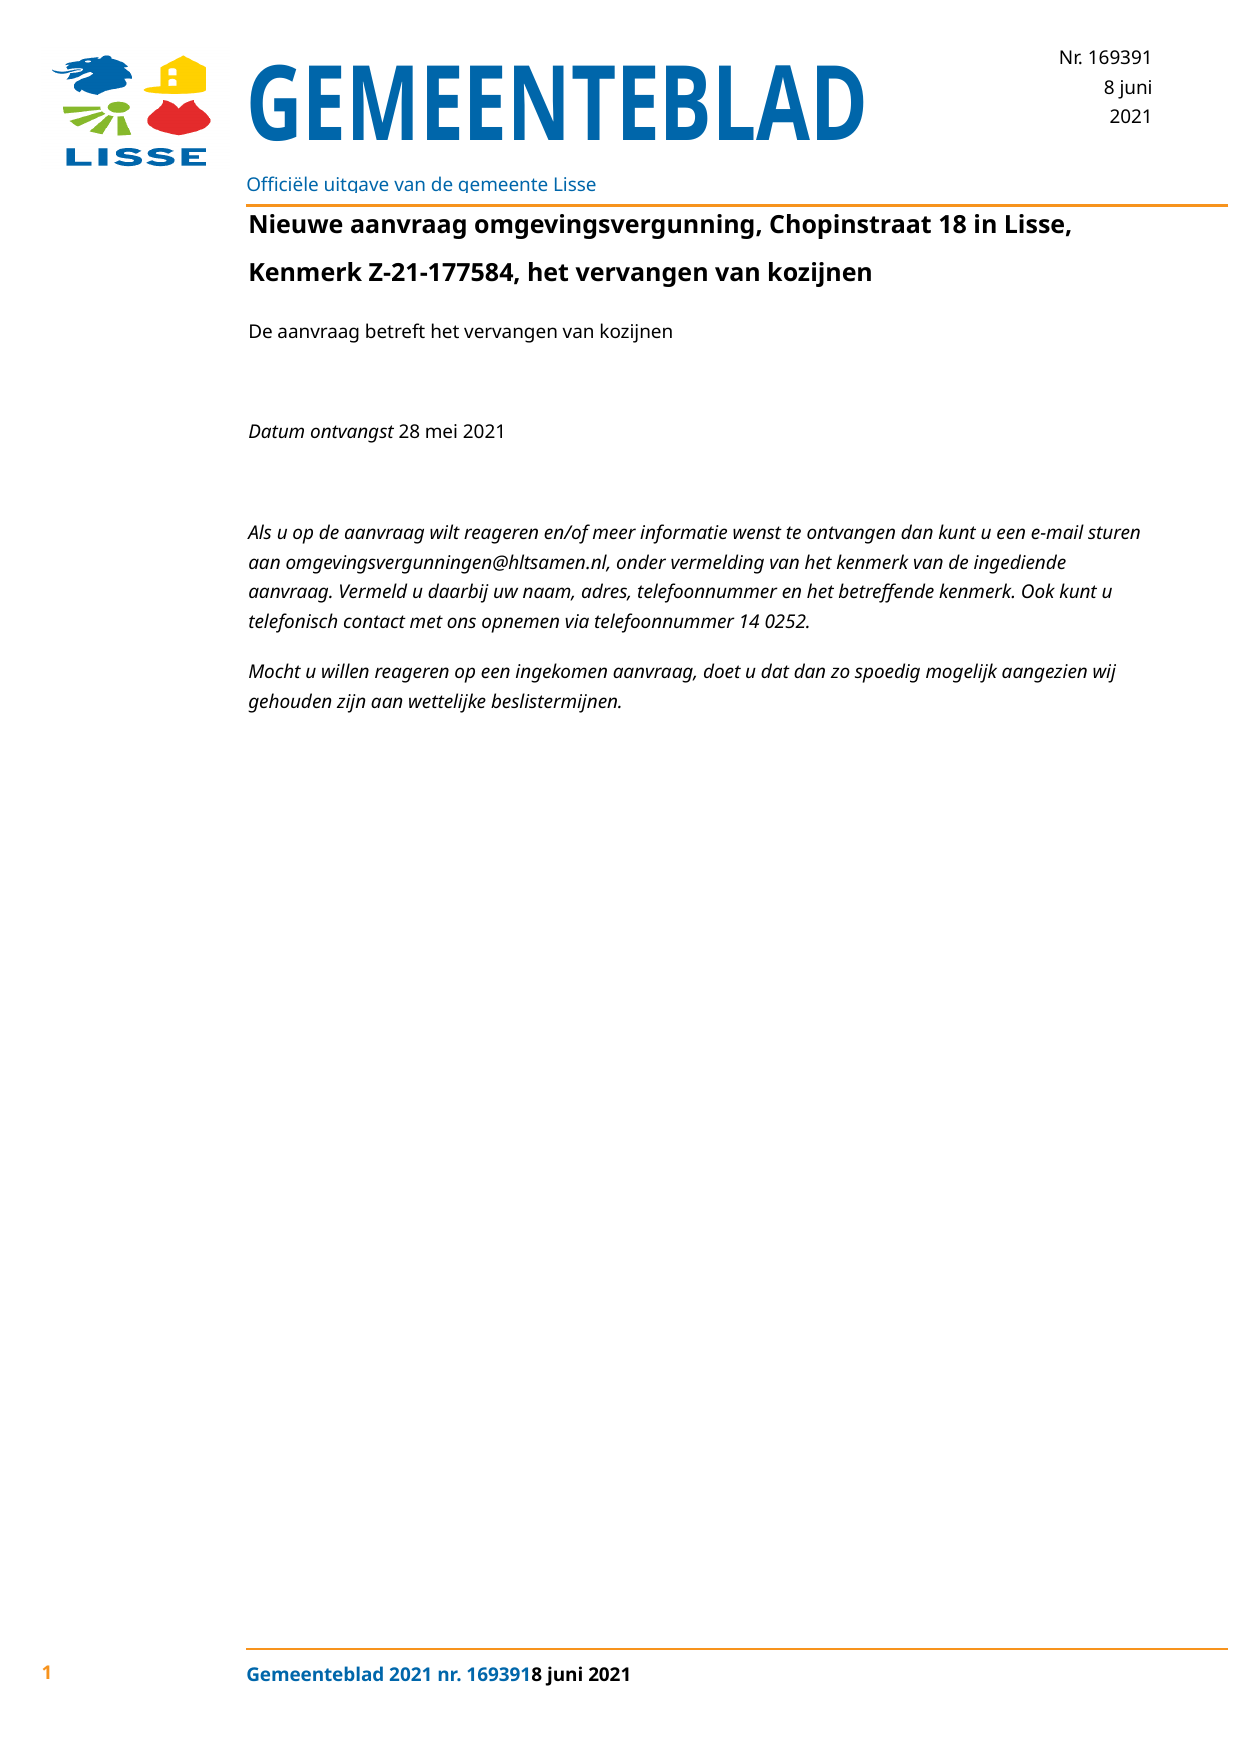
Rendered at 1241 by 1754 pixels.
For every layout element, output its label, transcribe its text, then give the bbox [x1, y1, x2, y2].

text Datum ontvangst 28 mei 2021 [248, 419, 1152, 444]
text De aanvraag betreft het vervangen van kozijnen [248, 318, 1152, 344]
text Nieuwe aanvraag omgevingsvergunning, Chopinstraat 18 in Lisse, Kenmerk Z-21-177584, het vervangen van kozijnen [248, 207, 1152, 288]
text Als u op de aanvraag wilt reageren en/of meer informatie wenst te ontvangen dan kunt u een e-mail sturen aan omgevingsvergunningen@hltsamen.nl, onder vermelding van het kenmerk van de ingediende aanvraag. Vermeld u daarbij uw naam, adres, telefoonnummer en het betreffende kenmerk. Ook kunt u telefonisch contact met ons opnemen via telefoonnummer 14 0252. [248, 519, 1152, 634]
text Mocht u willen reageren op een ingekomen aanvraag, doet u dat dan zo spoedig mogelijk aangezien wij gehouden zijn aan wettelijke beslistermijnen. [248, 659, 1152, 714]
picture [41, 47, 231, 172]
